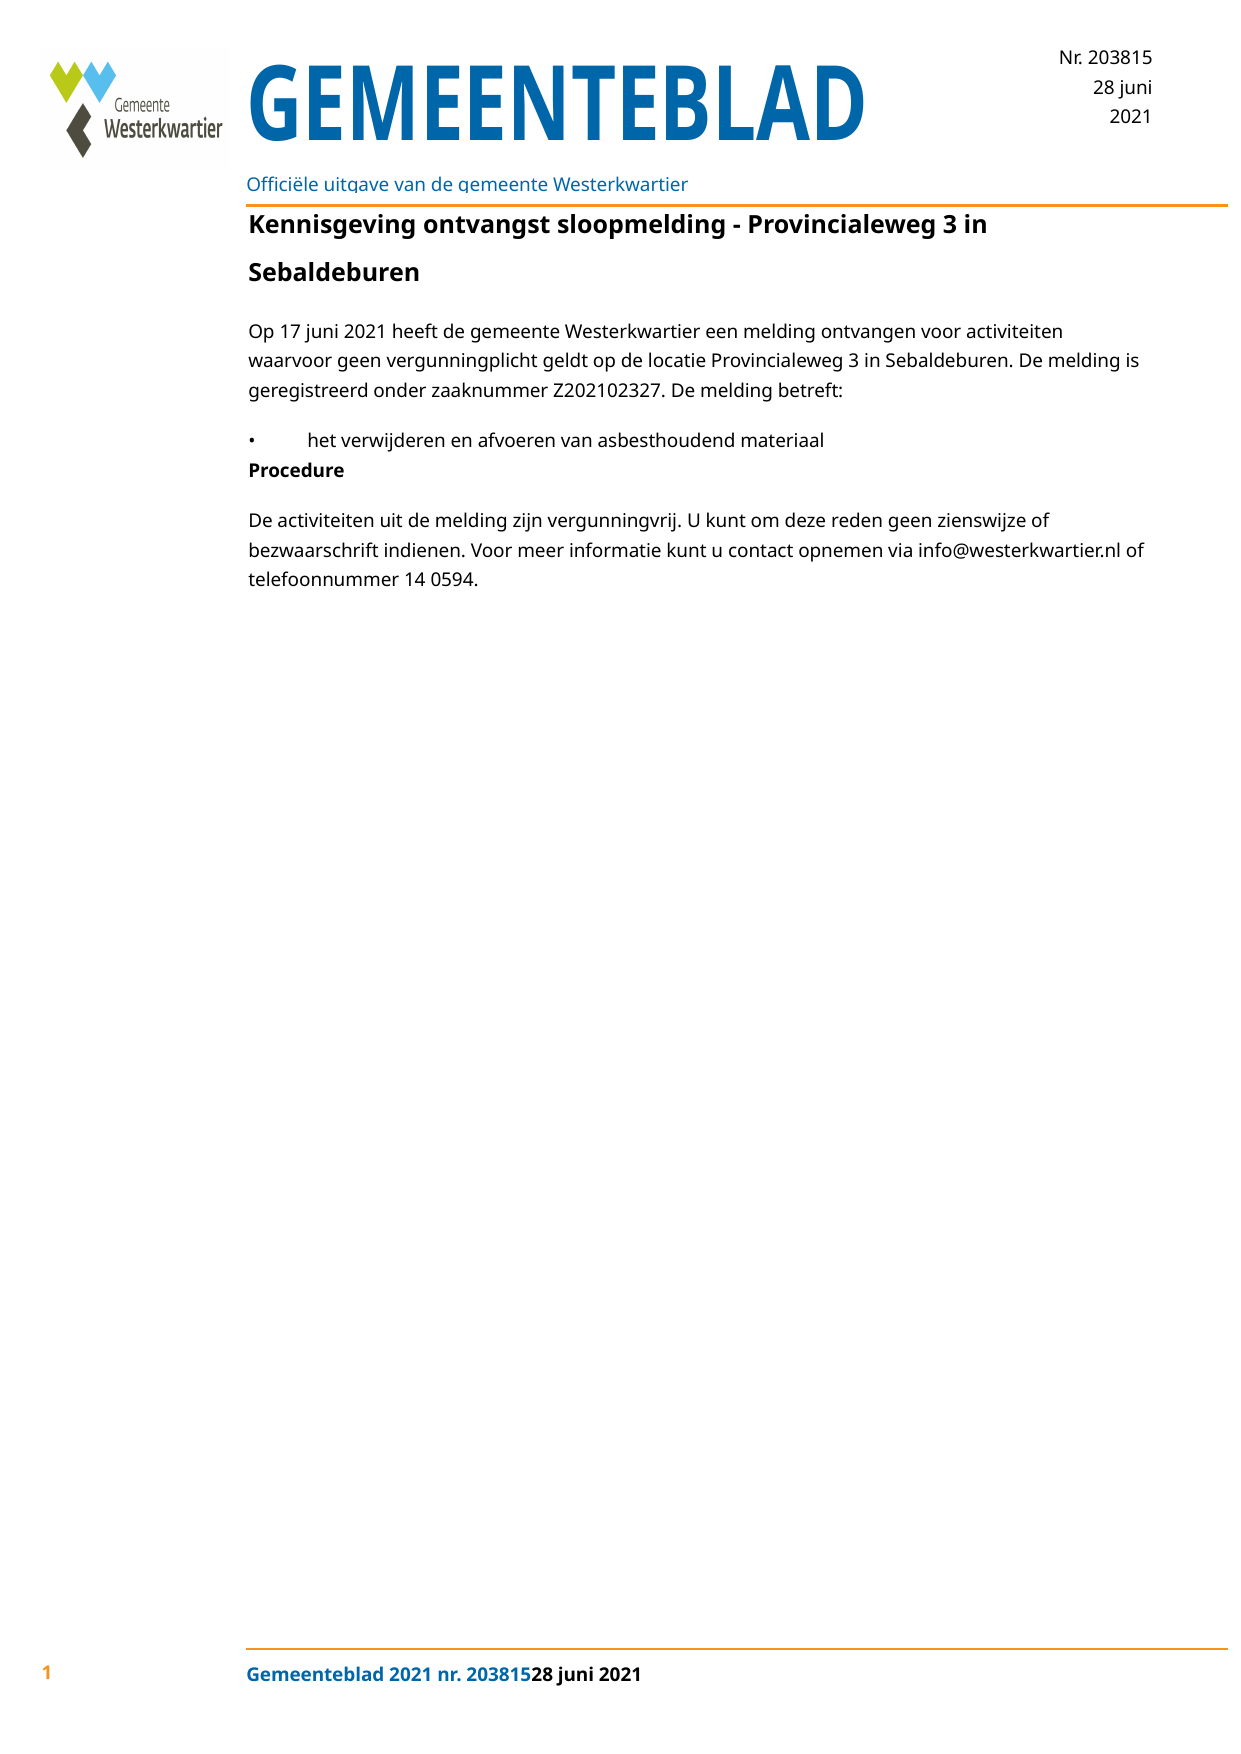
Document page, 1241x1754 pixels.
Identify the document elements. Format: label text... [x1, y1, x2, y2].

text Op 17 juni 2021 heeft de gemeente Westerkwartier een melding ontvangen voor activiteiten waarvoor geen vergunningplicht geldt op de locatie Provincialeweg 3 in Sebaldeburen. De melding is geregistreerd onder zaaknummer Z202102327. De melding betreft: [248, 318, 1152, 403]
text De activiteiten uit de melding zijn vergunningvrij. U kunt om deze reden geen zienswijze of bezwaarschrift indienen. Voor meer informatie kunt u contact opnemen via info@westerkwartier.nl of telefoonnummer 14 0594. [248, 507, 1152, 592]
list het verwijderen en afvoeren van asbesthoudend materiaal [248, 427, 1152, 453]
picture [41, 47, 231, 172]
text Kennisgeving ontvangst sloopmelding - Provincialeweg 3 in Sebaldeburen [248, 207, 1152, 288]
text Procedure [248, 457, 1152, 483]
